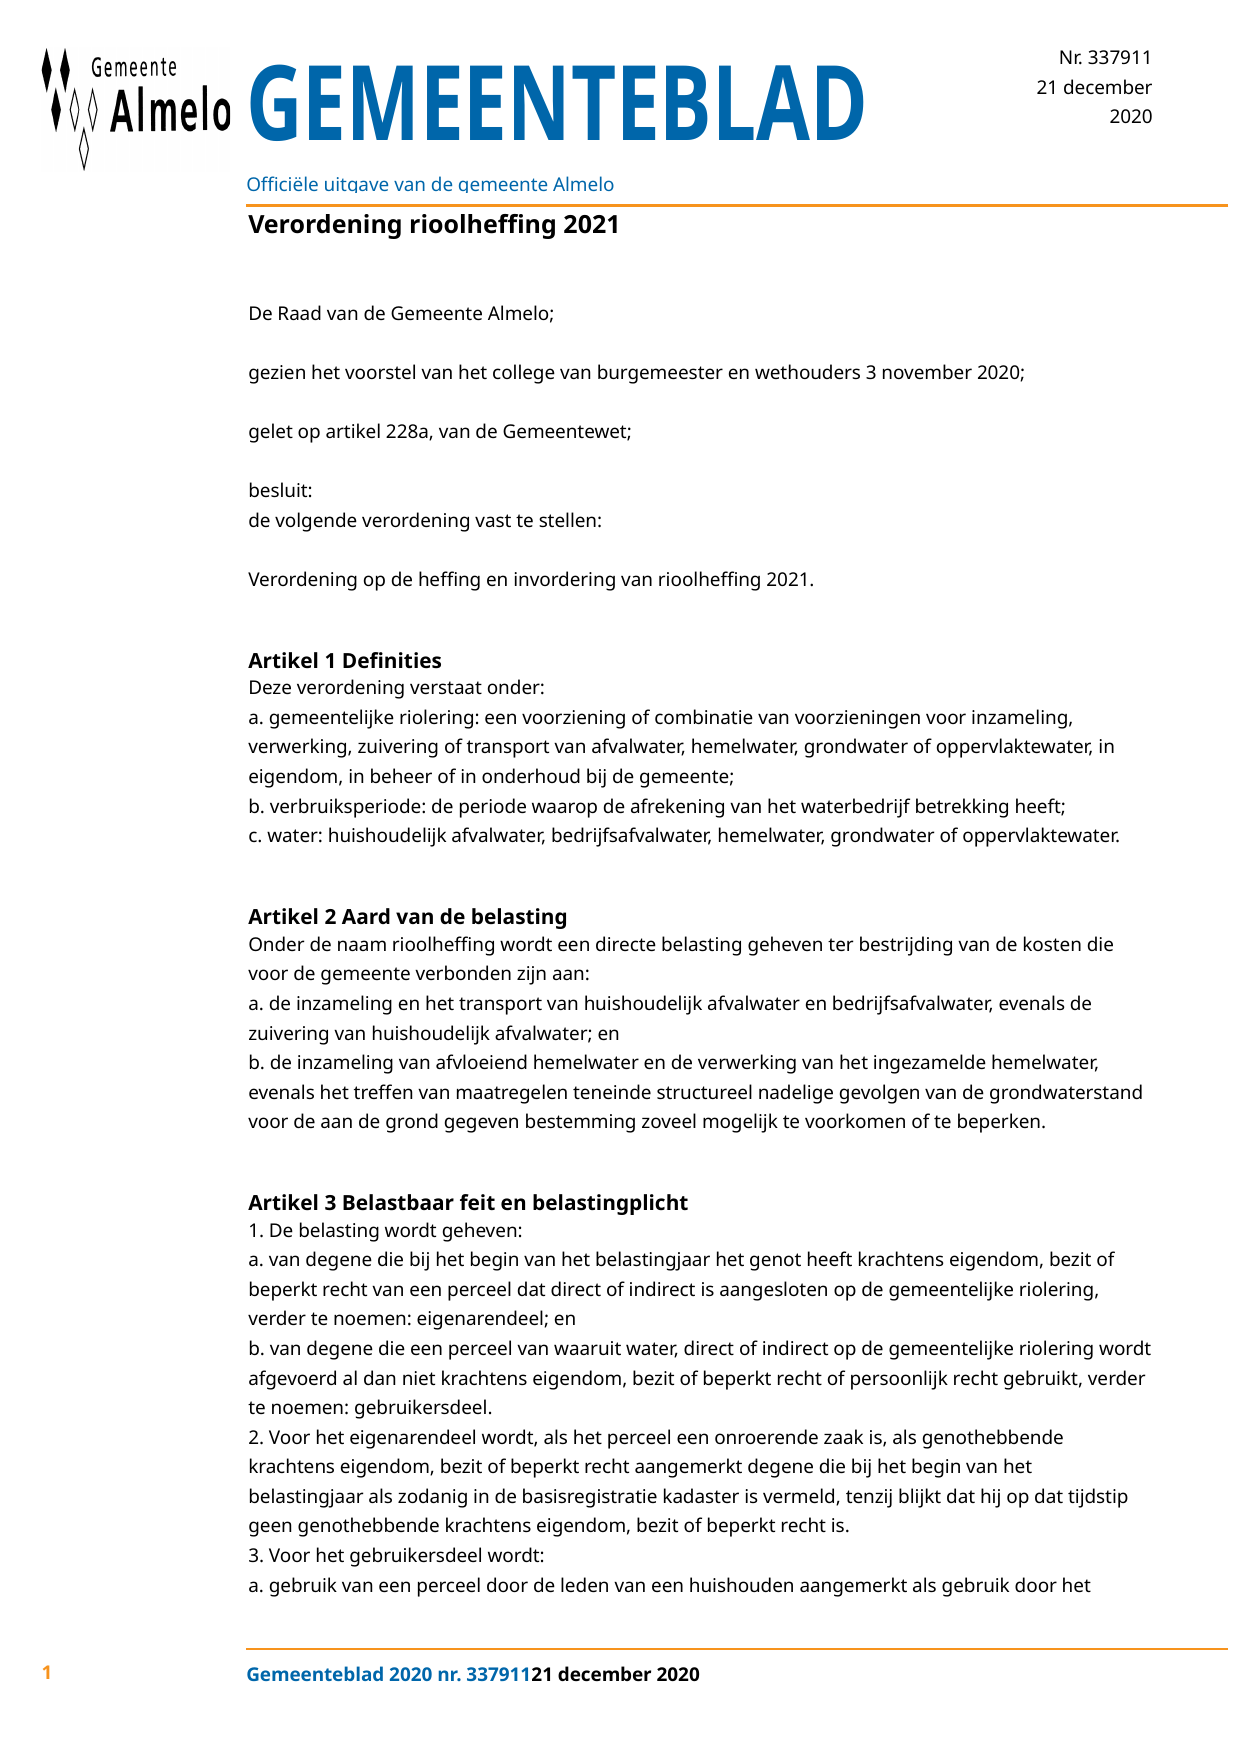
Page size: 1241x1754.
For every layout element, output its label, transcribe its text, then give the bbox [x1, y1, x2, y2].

text 2. Voor het eigenarendeel wordt, als het perceel een onroerende zaak is, als genothebbende krachtens eigendom, bezit of beperkt recht aangemerkt degene die bij het begin van het belastingjaar als zodanig in de basisregistratie kadaster is vermeld, tenzij blijkt dat hij op dat tijdstip geen genothebbende krachtens eigendom, bezit of beperkt recht is. [248, 1424, 1152, 1538]
text Artikel 3 Belastbaar feit en belastingplicht [248, 1188, 1152, 1217]
text Deze verordening verstaat onder: [248, 674, 1152, 700]
text besluit: [248, 477, 1152, 503]
text Verordening op de heffing en invordering van rioolheffing 2021. [248, 566, 1152, 592]
text c. water: huishoudelijk afvalwater, bedrijfsafvalwater, hemelwater, grondwater of oppervlaktewater. [248, 822, 1152, 848]
text a. de inzameling en het transport van huishoudelijk afvalwater en bedrijfsafvalwater, evenals de zuivering van huishoudelijk afvalwater; en [248, 990, 1152, 1045]
text a. gemeentelijke riolering: een voorziening of combinatie van voorzieningen voor inzameling, verwerking, zuivering of transport van afvalwater, hemelwater, grondwater of oppervlaktewater, in eigendom, in beheer of in onderhoud bij de gemeente; [248, 704, 1152, 789]
text Artikel 2 Aard van de belasting [248, 902, 1152, 931]
text b. verbruiksperiode: de periode waarop de afrekening van het waterbedrijf betrekking heeft; [248, 793, 1152, 819]
text gelet op artikel 228a, van de Gemeentewet; [248, 418, 1152, 444]
text Onder de naam rioolheffing wordt een directe belasting geheven ter bestrijding van de kosten die voor de gemeente verbonden zijn aan: [248, 931, 1152, 986]
text 1. De belasting wordt geheven: [248, 1217, 1152, 1243]
text a. gebruik van een perceel door de leden van een huishouden aangemerkt als gebruik door het [248, 1572, 1152, 1598]
text De Raad van de Gemeente Almelo; [248, 300, 1152, 326]
text gezien het voorstel van het college van burgemeester en wethouders 3 november 2020; [248, 359, 1152, 385]
text b. de inzameling van afvloeiend hemelwater en de verwerking van het ingezamelde hemelwater, evenals het treffen van maatregelen teneinde structureel nadelige gevolgen van de grondwaterstand voor de aan de grond gegeven bestemming zoveel mogelijk te voorkomen of te beperken. [248, 1049, 1152, 1134]
text b. van degene die een perceel van waaruit water, direct of indirect op de gemeentelijke riolering wordt afgevoerd al dan niet krachtens eigendom, bezit of beperkt recht of persoonlijk recht gebruikt, verder te noemen: gebruikersdeel. [248, 1335, 1152, 1420]
text Artikel 1 Definities [248, 646, 1152, 674]
text a. van degene die bij het begin van het belastingjaar het genot heeft krachtens eigendom, bezit of beperkt recht van een perceel dat direct of indirect is aangesloten op de gemeentelijke riolering, verder te noemen: eigenarendeel; en [248, 1246, 1152, 1331]
text 3. Voor het gebruikersdeel wordt: [248, 1542, 1152, 1568]
picture [41, 47, 231, 172]
text Verordening rioolheffing 2021 [248, 207, 1152, 241]
text de volgende verordening vast te stellen: [248, 507, 1152, 533]
